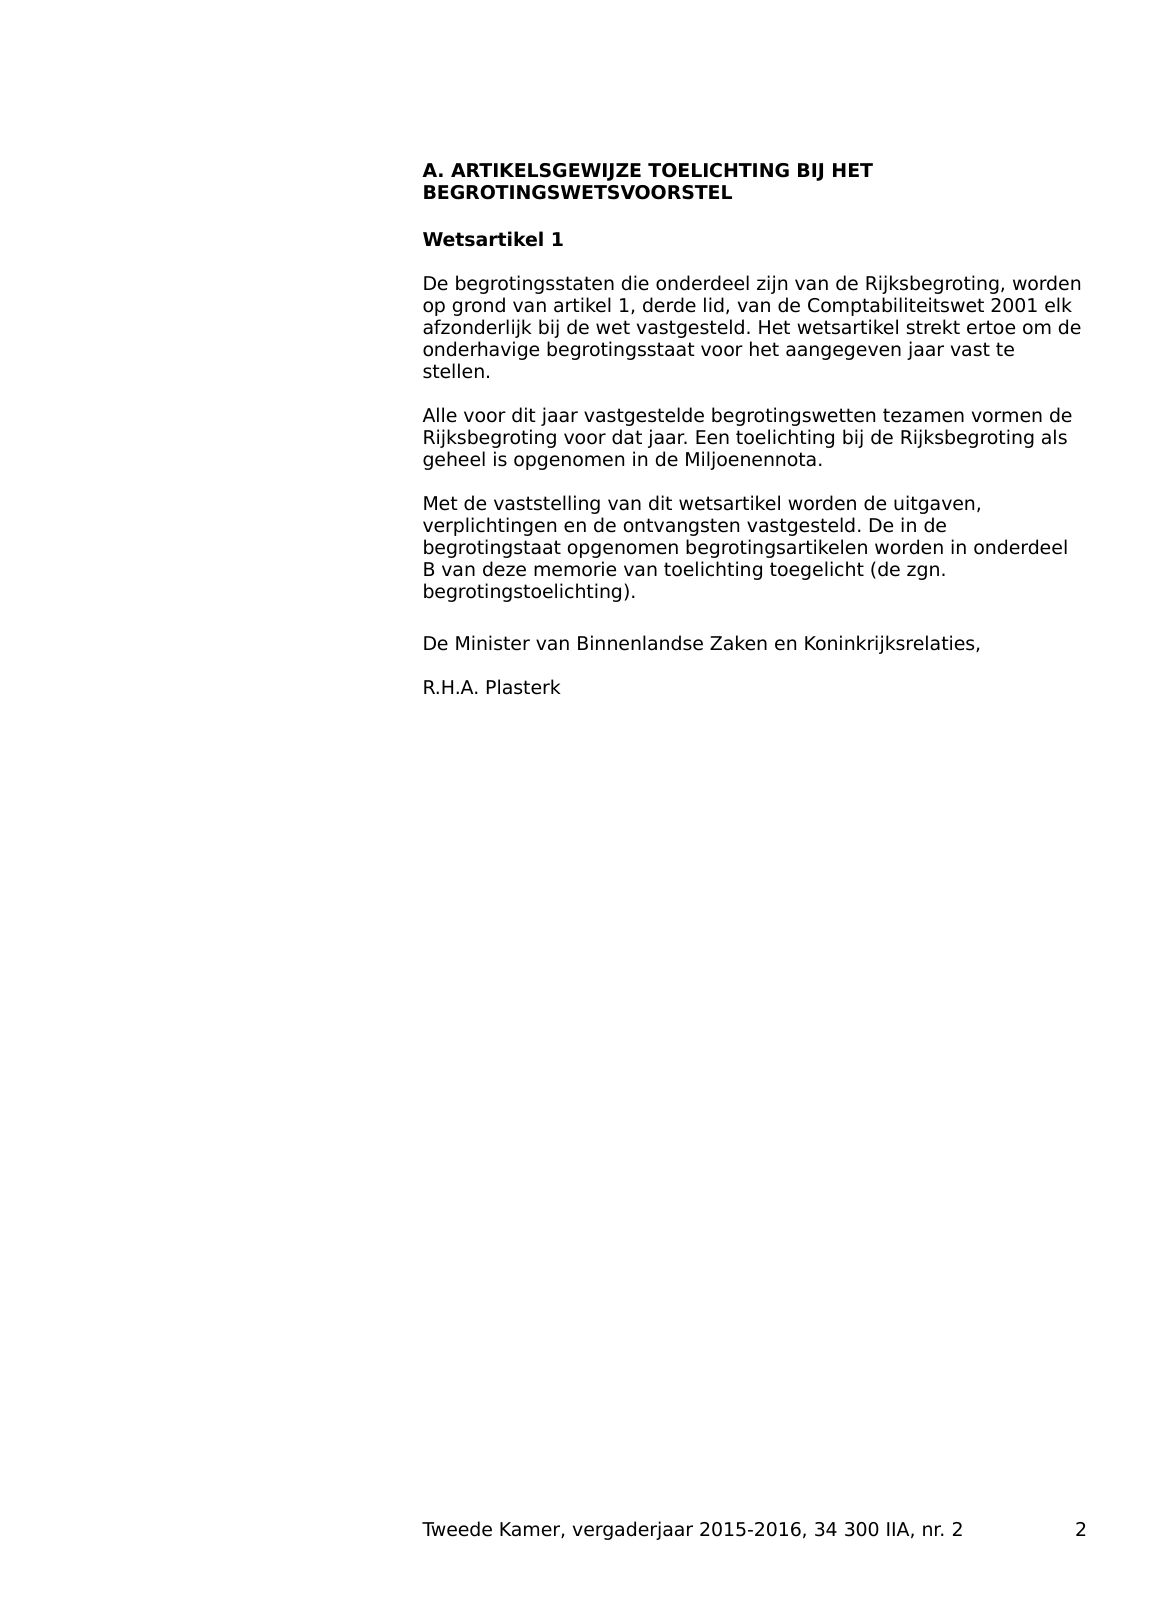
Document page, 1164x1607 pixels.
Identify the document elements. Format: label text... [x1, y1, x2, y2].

text Met de vaststelling van dit wetsartikel worden de uitgaven, verplichtingen en de ontvangsten vastgesteld. De in de begrotingstaat opgenomen begrotingsartikelen worden in onderdeel B van deze memorie van toelichting toegelicht (de zgn. begrotingstoelichting). [422, 493, 1087, 603]
text Alle voor dit jaar vastgestelde begrotingswetten tezamen vormen de Rijksbegroting voor dat jaar. Een toelichting bij de Rijksbegroting als geheel is opgenomen in de Miljoenennota. [422, 405, 1087, 471]
subtitle Wetsartikel 1 [422, 229, 1087, 251]
text De begrotingsstaten die onderdeel zijn van de Rijksbegroting, worden op grond van artikel 1, derde lid, van de Comptabiliteitswet 2001 elk afzonderlijk bij de wet vastgesteld. Het wetsartikel strekt ertoe om de onderhavige begrotingsstaat voor het aangegeven jaar vast te stellen. [422, 273, 1087, 383]
text De Minister van Binnenlandse Zaken en Koninkrijksrelaties, R.H.A. Plasterk [422, 633, 1087, 699]
subtitle A. ARTIKELSGEWIJZE TOELICHTING BIJ HET BEGROTINGSWETSVOORSTEL [422, 160, 1087, 204]
